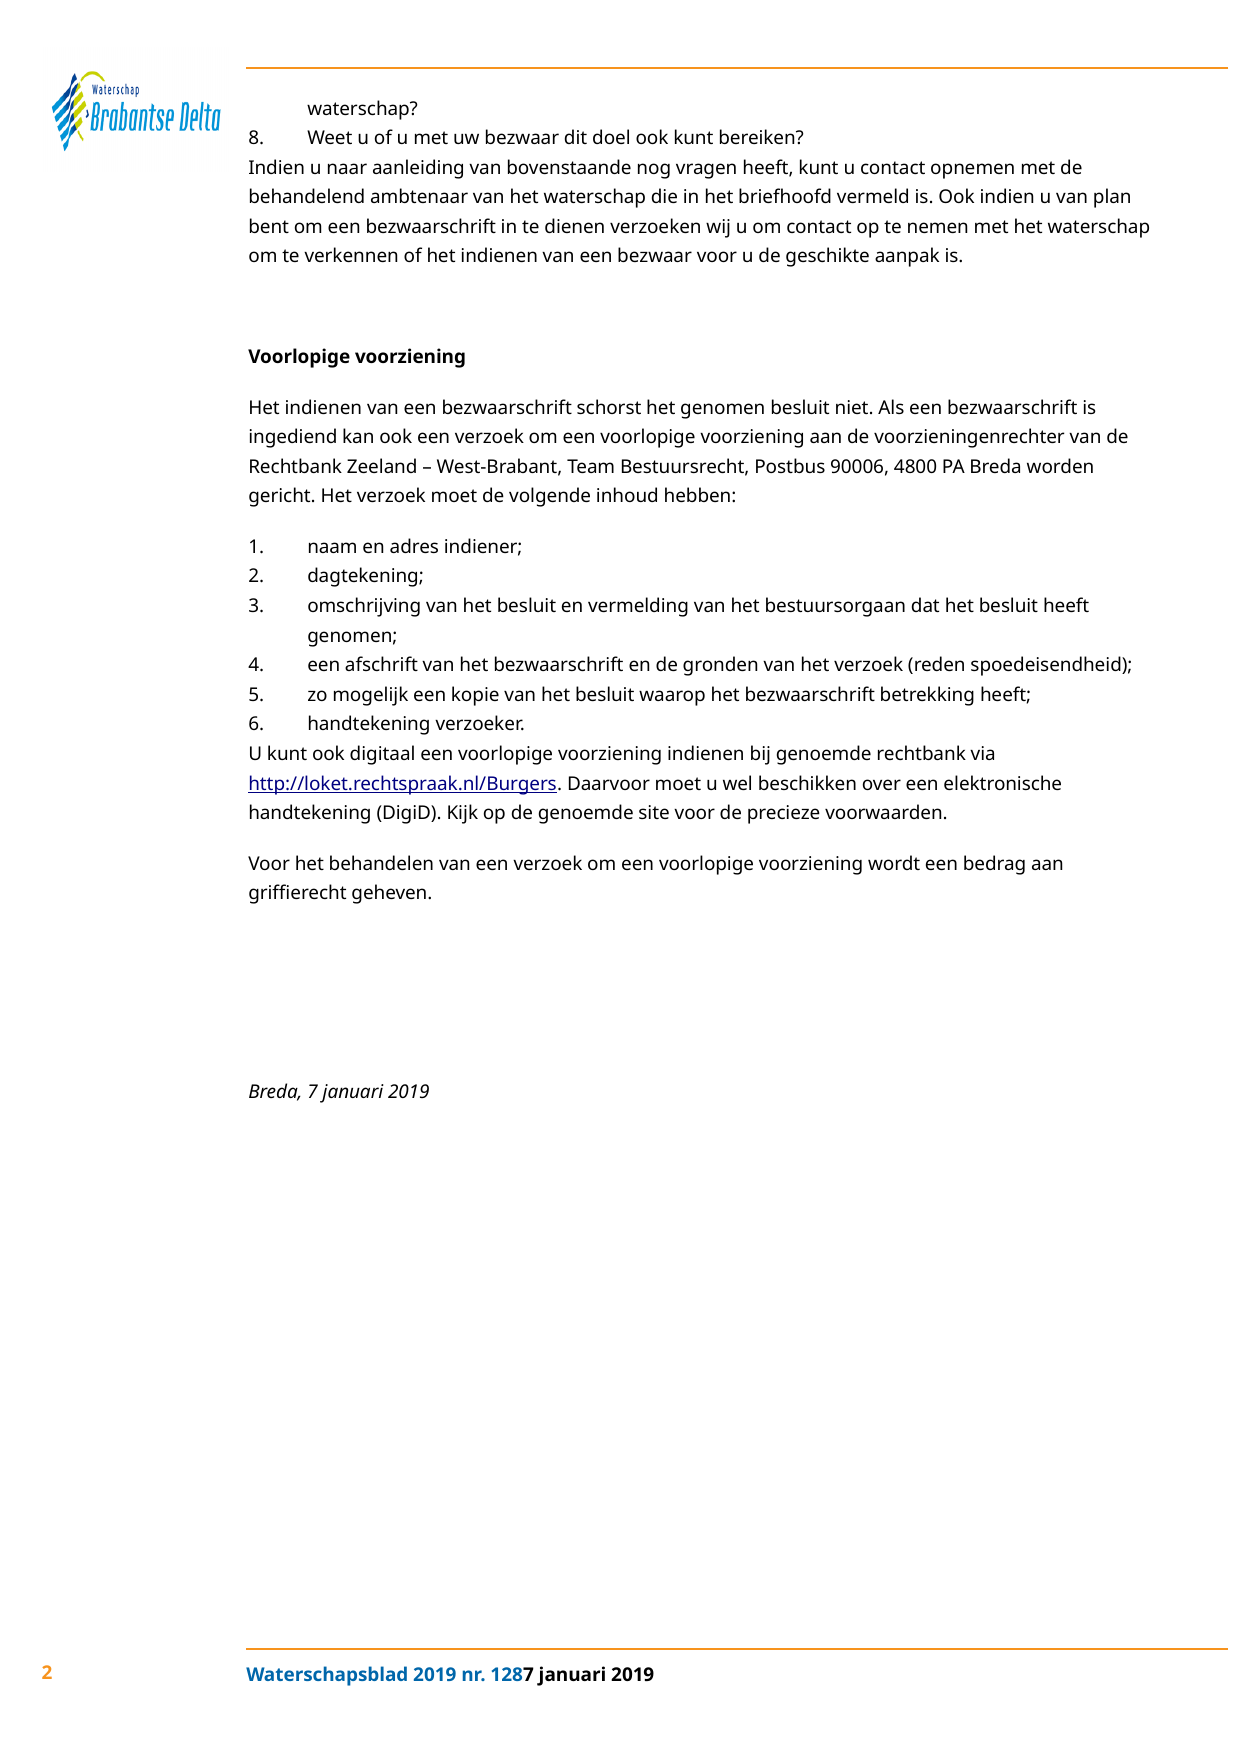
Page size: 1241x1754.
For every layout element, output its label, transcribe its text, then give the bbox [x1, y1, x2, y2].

list handtekening verzoeker. [248, 711, 1152, 736]
list een afschrift van het bezwaarschrift en de gronden van het verzoek (reden spoedeisendheid); [248, 651, 1152, 677]
text U kunt ook digitaal een voorlopige voorziening indienen bij genoemde rechtbank via http://loket.rechtspraak.nl/Burgers. Daarvoor moet u wel beschikken over een elektronische handtekening (DigiD). Kijk op de genoemde site voor de precieze voorwaarden. [248, 740, 1152, 825]
list zo mogelijk een kopie van het besluit waarop het bezwaarschrift betrekking heeft; [248, 681, 1152, 707]
list dagtekening; [248, 563, 1152, 588]
list naam en adres indiener; [248, 533, 1152, 559]
text Voorlopige voorziening [248, 343, 1152, 369]
text Voor het behandelen van een verzoek om een voorlopige voorziening wordt een bedrag aan griffierecht geheven. [248, 850, 1152, 905]
text Het indienen van een bezwaarschrift schorst het genomen besluit niet. Als een bezwaarschrift is ingediend kan ook een verzoek om een voorlopige voorziening aan de voorzieningenrechter van de Rechtbank Zeeland – West-Brabant, Team Bestuursrecht, Postbus 90006, 4800 PA Breda worden gericht. Het verzoek moet de volgende inhoud hebben: [248, 394, 1152, 508]
list Weet u of u met uw bezwaar dit doel ook kunt bereiken? [248, 124, 1152, 150]
picture [41, 47, 231, 172]
list waterschap? [248, 95, 1152, 121]
list omschrijving van het besluit en vermelding van het bestuursorgaan dat het besluit heeft genomen; [248, 592, 1152, 648]
text Indien u naar aanleiding van bovenstaande nog vragen heeft, kunt u contact opnemen met de behandelend ambtenaar van het waterschap die in het briefhoofd vermeld is. Ook indien u van plan bent om een bezwaarschrift in te dienen verzoeken wij u om contact op te nemen met het waterschap om te verkennen of het indienen van een bezwaar voor u de geschikte aanpak is. [248, 154, 1152, 268]
text Breda, 7 januari 2019 [248, 1078, 1152, 1104]
